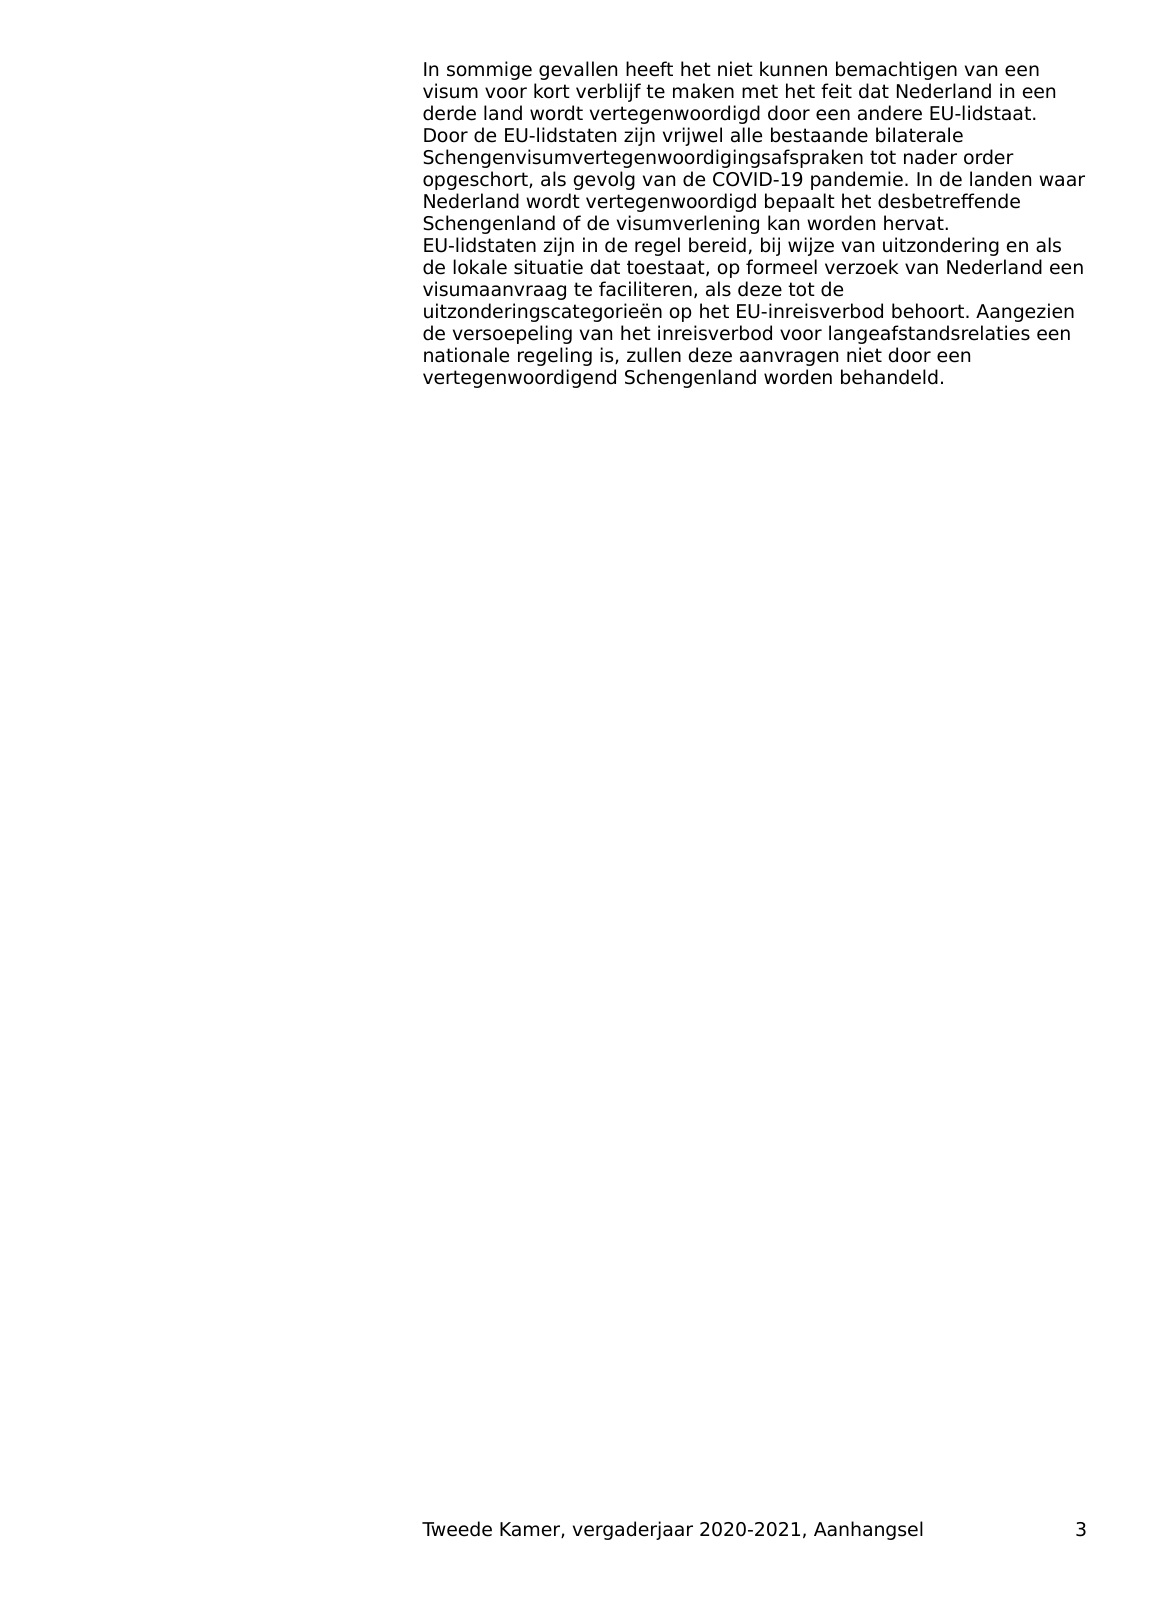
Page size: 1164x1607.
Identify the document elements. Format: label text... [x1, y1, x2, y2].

text EU-lidstaten zijn in de regel bereid, bij wijze van uitzondering en als de lokale situatie dat toestaat, op formeel verzoek van Nederland een visumaanvraag te faciliteren, als deze tot de uitzonderingscategorieën op het EU-inreisverbod behoort. Aangezien de versoepeling van het inreisverbod voor langeafstandsrelaties een nationale regeling is, zullen deze aanvragen niet door een vertegenwoordigend Schengenland worden behandeld. [422, 235, 1087, 389]
text In sommige gevallen heeft het niet kunnen bemachtigen van een visum voor kort verblijf te maken met het feit dat Nederland in een derde land wordt vertegenwoordigd door een andere EU-lidstaat. Door de EU-lidstaten zijn vrijwel alle bestaande bilaterale Schengenvisumvertegenwoordigingsafspraken tot nader order opgeschort, als gevolg van de COVID-19 pandemie. In de landen waar Nederland wordt vertegenwoordigd bepaalt het desbetreffende Schengenland of de visumverlening kan worden hervat. [422, 59, 1087, 235]
